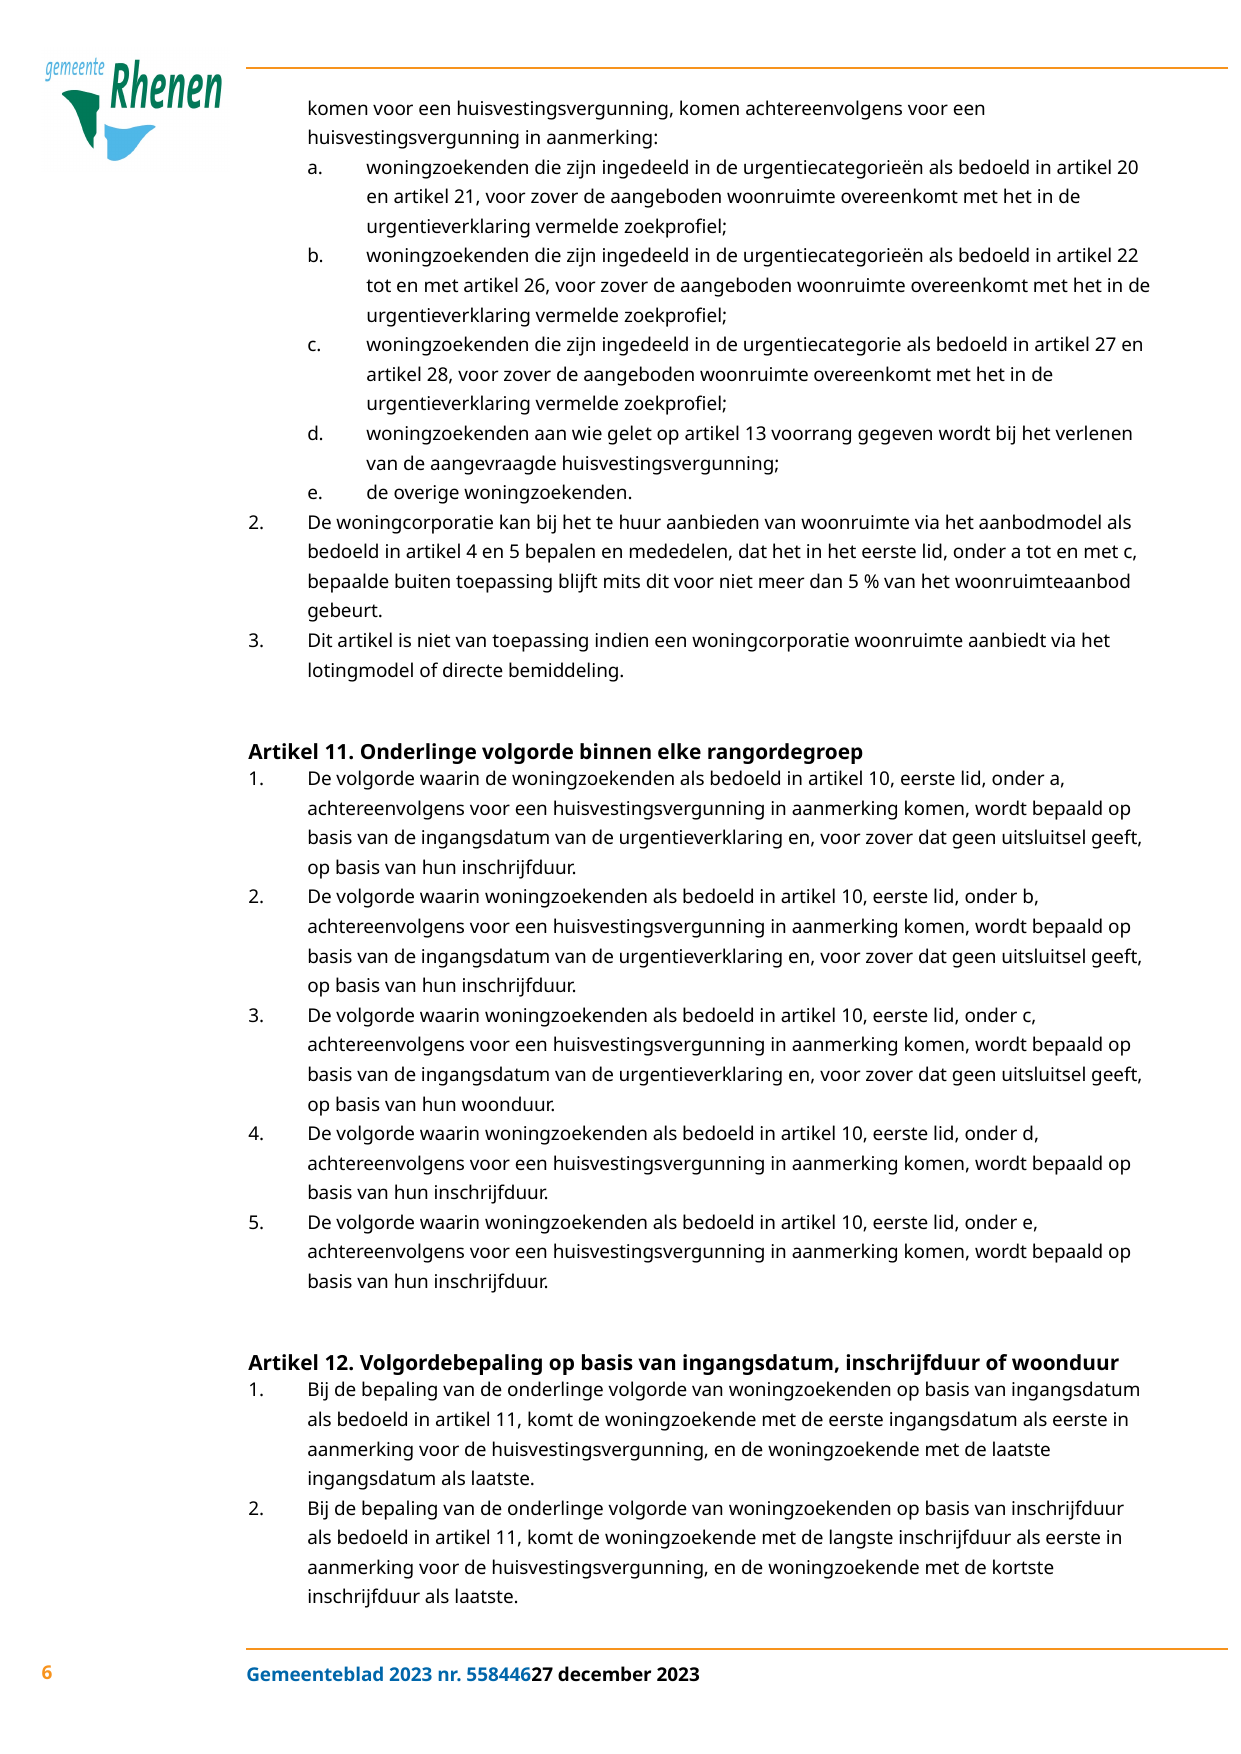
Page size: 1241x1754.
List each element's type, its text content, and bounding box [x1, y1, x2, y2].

list Dit artikel is niet van toepassing indien een woningcorporatie woonruimte aanbiedt via het lotingmodel of directe bemiddeling. [248, 627, 1152, 683]
picture [41, 47, 231, 172]
list De volgorde waarin de woningzoekenden als bedoeld in artikel 10, eerste lid, onder a, achtereenvolgens voor een huisvestingsvergunning in aanmerking komen, wordt bepaald op basis van de ingangsdatum van de urgentieverklaring en, voor zover dat geen uitsluitsel geeft, op basis van hun inschrijfduur. [248, 765, 1152, 880]
list komen voor een huisvestingsvergunning, komen achtereenvolgens voor een huisvestingsvergunning in aanmerking: [248, 95, 1152, 150]
list De volgorde waarin woningzoekenden als bedoeld in artikel 10, eerste lid, onder b, achtereenvolgens voor een huisvestingsvergunning in aanmerking komen, wordt bepaald op basis van de ingangsdatum van de urgentieverklaring en, voor zover dat geen uitsluitsel geeft, op basis van hun inschrijfduur. [248, 884, 1152, 998]
text Artikel 12. Volgordebepaling op basis van ingangsdatum, inschrijfduur of woonduur [248, 1348, 1152, 1377]
list Bij de bepaling van de onderlinge volgorde van woningzoekenden op basis van ingangsdatum als bedoeld in artikel 11, komt de woningzoekende met de eerste ingangsdatum als eerste in aanmerking voor de huisvestingsvergunning, en de woningzoekende met de laatste ingangsdatum als laatste. [248, 1377, 1152, 1491]
list De volgorde waarin woningzoekenden als bedoeld in artikel 10, eerste lid, onder e, achtereenvolgens voor een huisvestingsvergunning in aanmerking komen, wordt bepaald op basis van hun inschrijfduur. [248, 1209, 1152, 1294]
list Bij de bepaling van de onderlinge volgorde van woningzoekenden op basis van inschrijfduur als bedoeld in artikel 11, komt de woningzoekende met de langste inschrijfduur als eerste in aanmerking voor de huisvestingsvergunning, en de woningzoekende met de kortste inschrijfduur als laatste. [248, 1495, 1152, 1609]
text Artikel 11. Onderlinge volgorde binnen elke rangordegroep [248, 737, 1152, 765]
list de overige woningzoekenden. [307, 479, 1152, 505]
list woningzoekenden die zijn ingedeeld in de urgentiecategorieën als bedoeld in artikel 20 en artikel 21, voor zover de aangeboden woonruimte overeenkomt met het in de urgentieverklaring vermelde zoekprofiel; [307, 154, 1152, 239]
list De woningcorporatie kan bij het te huur aanbieden van woonruimte via het aanbodmodel als bedoeld in artikel 4 en 5 bepalen en mededelen, dat het in het eerste lid, onder a tot en met c, bepaalde buiten toepassing blijft mits dit voor niet meer dan 5 % van het woonruimteaanbod gebeurt. [248, 509, 1152, 623]
list woningzoekenden die zijn ingedeeld in de urgentiecategorie als bedoeld in artikel 27 en artikel 28, voor zover de aangeboden woonruimte overeenkomt met het in de urgentieverklaring vermelde zoekprofiel; [307, 331, 1152, 416]
list woningzoekenden die zijn ingedeeld in de urgentiecategorieën als bedoeld in artikel 22 tot en met artikel 26, voor zover de aangeboden woonruimte overeenkomt met het in de urgentieverklaring vermelde zoekprofiel; [307, 243, 1152, 328]
list De volgorde waarin woningzoekenden als bedoeld in artikel 10, eerste lid, onder c, achtereenvolgens voor een huisvestingsvergunning in aanmerking komen, wordt bepaald op basis van de ingangsdatum van de urgentieverklaring en, voor zover dat geen uitsluitsel geeft, op basis van hun woonduur. [248, 1002, 1152, 1116]
list De volgorde waarin woningzoekenden als bedoeld in artikel 10, eerste lid, onder d, achtereenvolgens voor een huisvestingsvergunning in aanmerking komen, wordt bepaald op basis van hun inschrijfduur. [248, 1120, 1152, 1205]
list woningzoekenden aan wie gelet op artikel 13 voorrang gegeven wordt bij het verlenen van de aangevraagde huisvestingsvergunning; [307, 420, 1152, 476]
